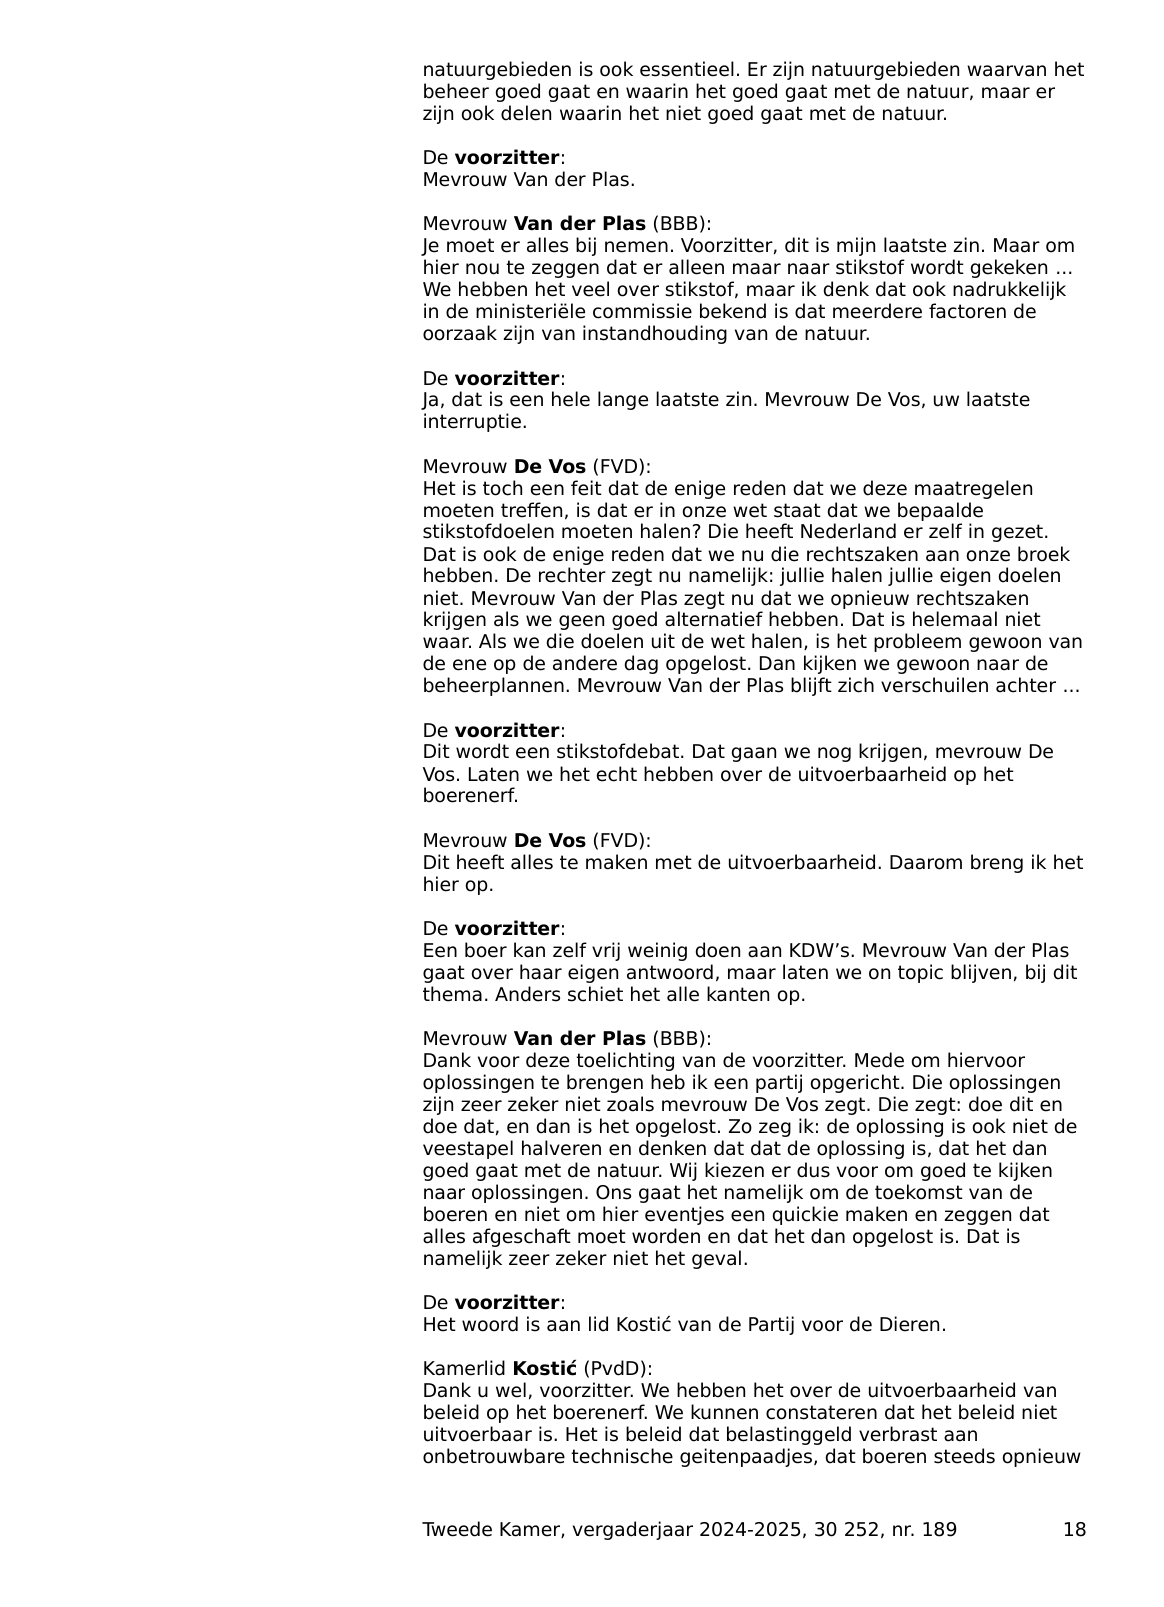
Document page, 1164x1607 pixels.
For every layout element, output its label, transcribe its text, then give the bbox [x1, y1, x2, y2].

text Dank voor deze toelichting van de voorzitter. Mede om hiervoor oplossingen te brengen heb ik een partij opgericht. Die oplossingen zijn zeer zeker niet zoals mevrouw De Vos zegt. Die zegt: doe dit en doe dat, en dan is het opgelost. Zo zeg ik: de oplossing is ook niet de veestapel halveren en denken dat dat de oplossing is, dat het dan goed gaat met de natuur. Wij kiezen er dus voor om goed te kijken naar oplossingen. Ons gaat het namelijk om de toekomst van de boeren en niet om hier eventjes een quickie maken en zeggen dat alles afgeschaft moet worden en dat het dan opgelost is. Dat is namelijk zeer zeker niet het geval. [422, 1050, 1087, 1269]
text Een boer kan zelf vrij weinig doen aan KDW’s. Mevrouw Van der Plas gaat over haar eigen antwoord, maar laten we on topic blijven, bij dit thema. Anders schiet het alle kanten op. [422, 940, 1087, 1006]
text natuurgebieden is ook essentieel. Er zijn natuurgebieden waarvan het beheer goed gaat en waarin het goed gaat met de natuur, maar er zijn ook delen waarin het niet goed gaat met de natuur. [422, 59, 1087, 125]
text Mevrouw De Vos (FVD): [422, 829, 1087, 852]
text Mevrouw De Vos (FVD): [422, 456, 1087, 477]
text Ja, dat is een hele lange laatste zin. Mevrouw De Vos, uw laatste interruptie. [422, 389, 1087, 433]
text Het is toch een feit dat de enige reden dat we deze maatregelen moeten treffen, is dat er in onze wet staat dat we bepaalde stikstofdoelen moeten halen? Die heeft Nederland er zelf in gezet. Dat is ook de enige reden dat we nu die rechtszaken aan onze broek hebben. De rechter zegt nu namelijk: jullie halen jullie eigen doelen niet. Mevrouw Van der Plas zegt nu dat we opnieuw rechtszaken krijgen als we geen goed alternatief hebben. Dat is helemaal niet waar. Als we die doelen uit de wet halen, is het probleem gewoon van de ene op de andere dag opgelost. Dan kijken we gewoon naar de beheerplannen. Mevrouw Van der Plas blijft zich verschuilen achter ... [422, 477, 1087, 697]
text Dit wordt een stikstofdebat. Dat gaan we nog krijgen, mevrouw De Vos. Laten we het echt hebben over de uitvoerbaarheid op het boerenerf. [422, 741, 1087, 807]
text De voorzitter: [422, 918, 1087, 940]
text Dank u wel, voorzitter. We hebben het over de uitvoerbaarheid van beleid op het boerenerf. We kunnen constateren dat het beleid niet uitvoerbaar is. Het is beleid dat belastinggeld verbrast aan onbetrouwbare technische geitenpaadjes, dat boeren steeds opnieuw [422, 1380, 1087, 1468]
text Het woord is aan lid Kostić van de Partij voor de Dieren. [422, 1314, 1087, 1336]
text Je moet er alles bij nemen. Voorzitter, dit is mijn laatste zin. Maar om hier nou te zeggen dat er alleen maar naar stikstof wordt gekeken ... We hebben het veel over stikstof, maar ik denk dat ook nadrukkelijk in de ministeriële commissie bekend is dat meerdere factoren de oorzaak zijn van instandhouding van de natuur. [422, 235, 1087, 345]
text Mevrouw Van der Plas. [422, 169, 1087, 191]
text De voorzitter: [422, 367, 1087, 389]
text Mevrouw Van der Plas (BBB): [422, 1028, 1087, 1050]
text Mevrouw Van der Plas (BBB): [422, 213, 1087, 235]
text De voorzitter: [422, 147, 1087, 169]
text Kamerlid Kostić (PvdD): [422, 1358, 1087, 1380]
text De voorzitter: [422, 719, 1087, 741]
text Dit heeft alles te maken met de uitvoerbaarheid. Daarom breng ik het hier op. [422, 852, 1087, 896]
text De voorzitter: [422, 1292, 1087, 1314]
